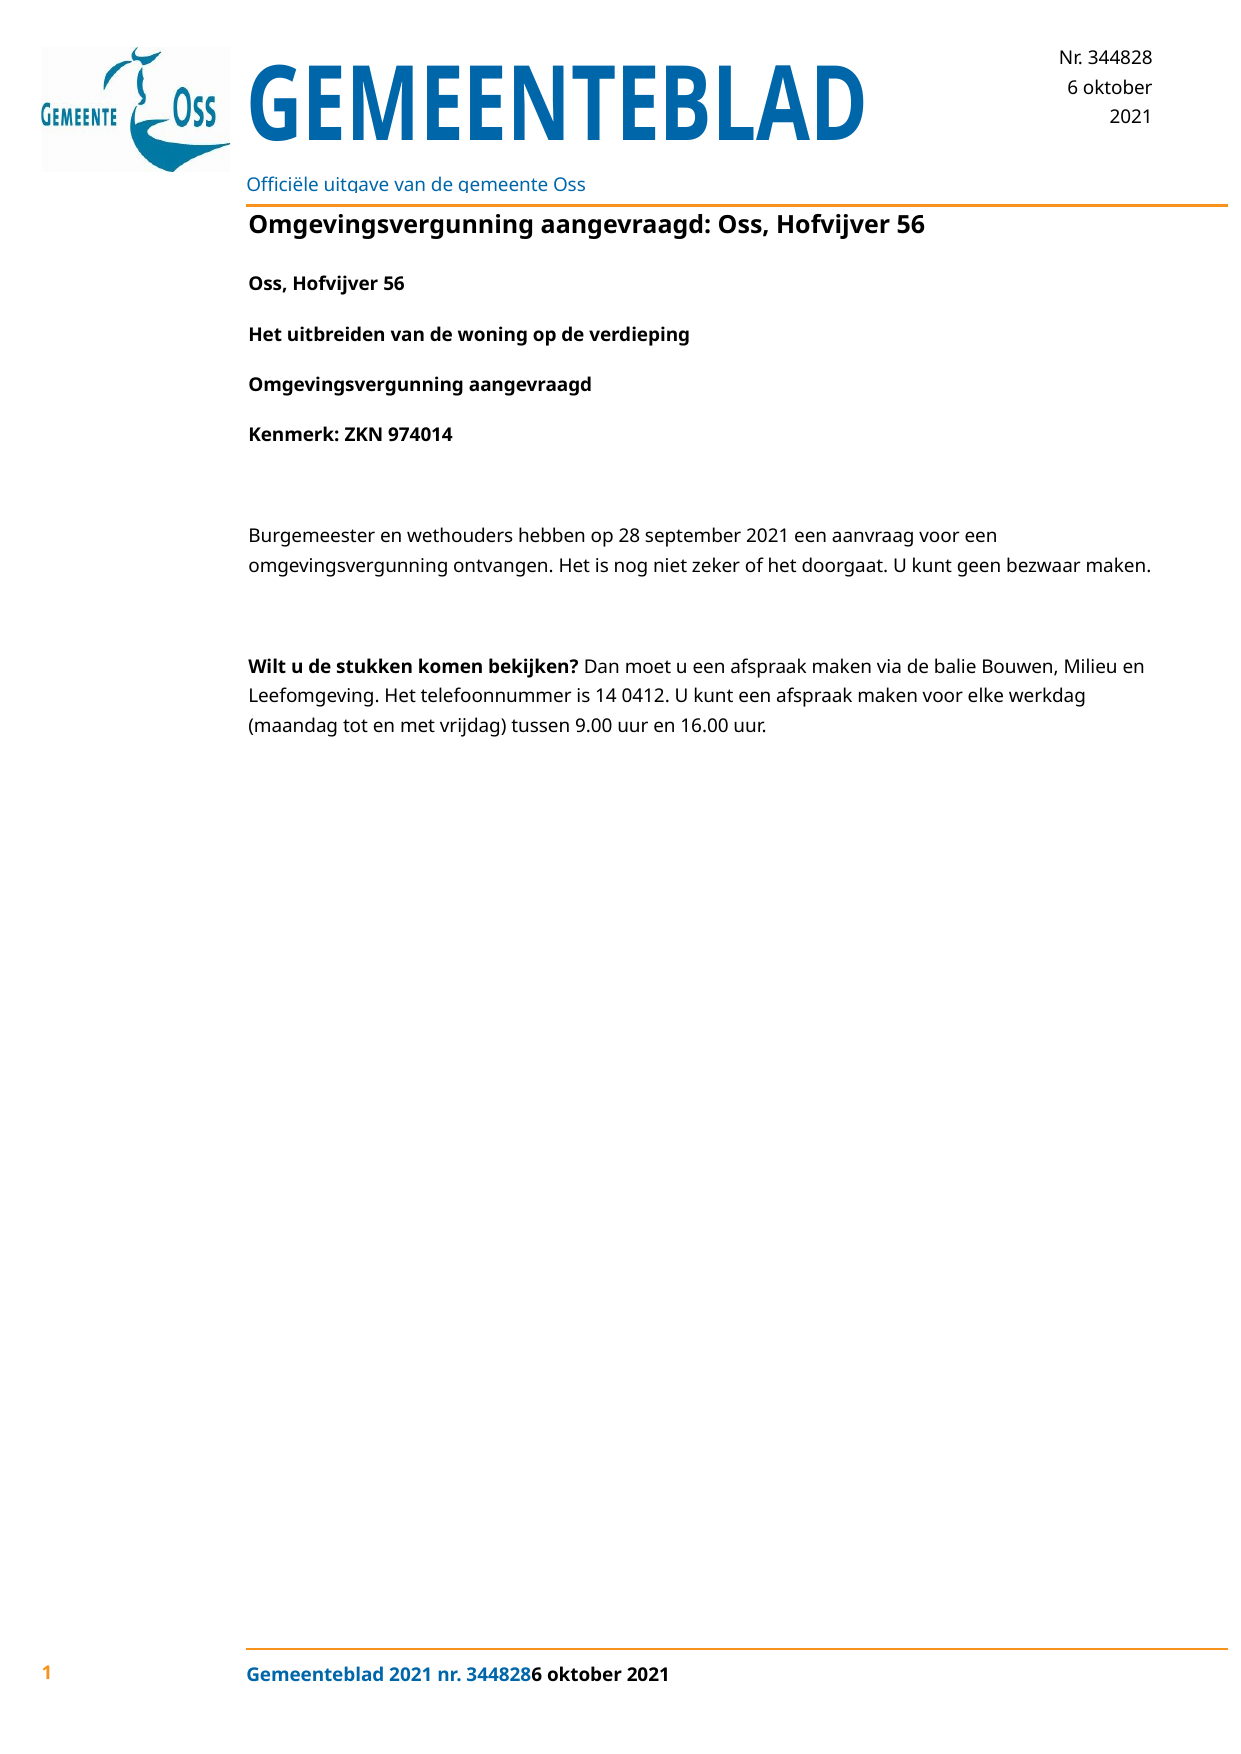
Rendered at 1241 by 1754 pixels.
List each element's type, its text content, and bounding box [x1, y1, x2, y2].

text Oss, Hofvijver 56 [248, 270, 1152, 296]
text Omgevingsvergunning aangevraagd [248, 371, 1152, 397]
text Het uitbreiden van de woning op de verdieping [248, 321, 1152, 346]
text Omgevingsvergunning aangevraagd: Oss, Hofvijver 56 [248, 207, 1152, 241]
picture [41, 47, 231, 172]
text Kenmerk: ZKN 974014 [248, 422, 1152, 447]
text Burgemeester en wethouders hebben op 28 september 2021 een aanvraag voor een omgevingsvergunning ontvangen. Het is nog niet zeker of het doorgaat. U kunt geen bezwaar maken. [248, 522, 1152, 578]
text Wilt u de stukken komen bekijken? Dan moet u een afspraak maken via de balie Bouwen, Milieu en Leefomgeving. Het telefoonnummer is 14 0412. U kunt een afspraak maken voor elke werkdag (maandag tot en met vrijdag) tussen 9.00 uur en 16.00 uur. [248, 653, 1152, 738]
